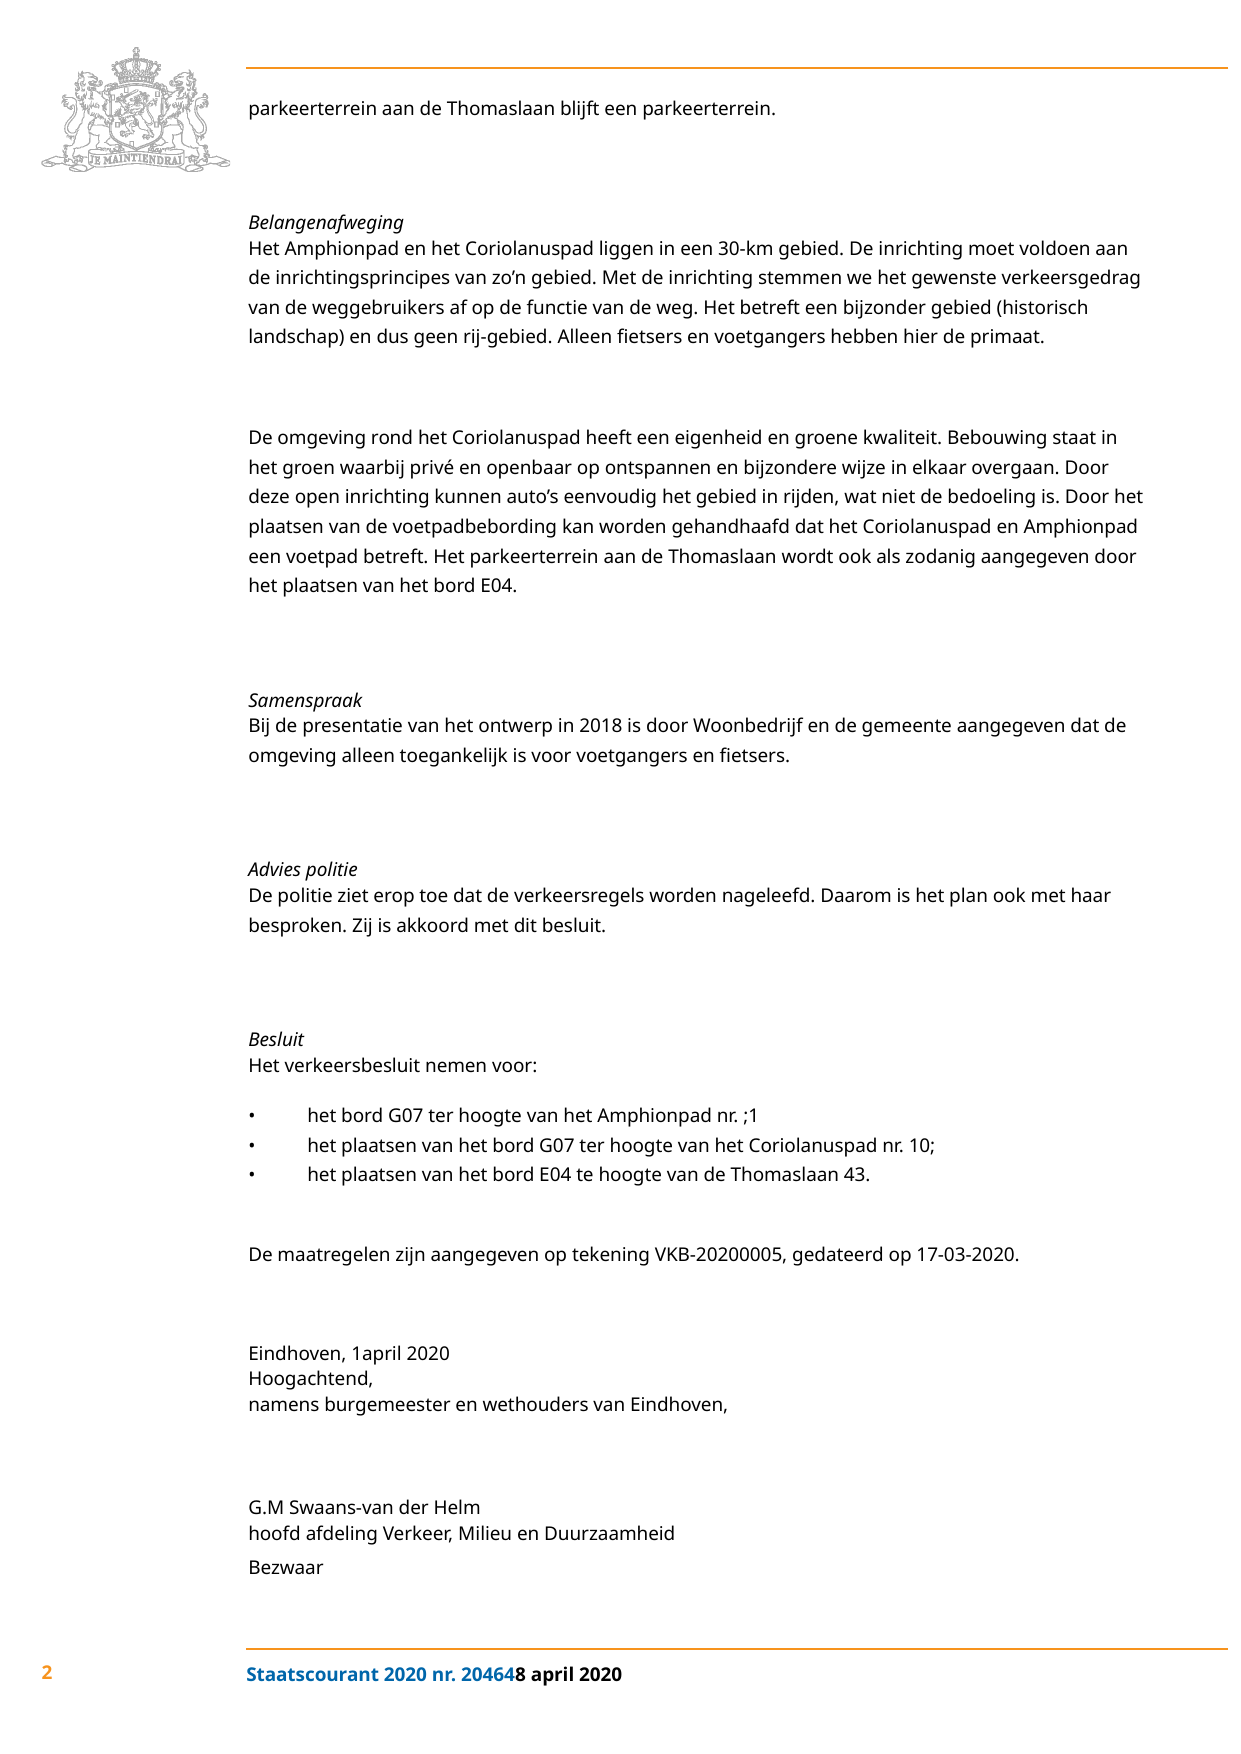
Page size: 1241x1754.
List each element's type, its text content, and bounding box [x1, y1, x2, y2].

text Besluit [248, 1026, 1152, 1052]
text Bezwaar [248, 1559, 1152, 1578]
text Samenspraak [248, 687, 1152, 712]
text namens burgemeester en wethouders van Eindhoven, [248, 1391, 1152, 1417]
text Belangenafweging [248, 209, 1152, 235]
text Het verkeersbesluit nemen voor: [248, 1052, 1152, 1078]
text G.M Swaans-van der Helm [248, 1494, 1152, 1520]
text Advies politie [248, 856, 1152, 882]
text Hoogachtend, [248, 1365, 1152, 1391]
text hoofd afdeling Verkeer, Milieu en Duurzaamheid [248, 1520, 1152, 1546]
text parkeerterrein aan de Thomaslaan blijft een parkeerterrein. [248, 95, 1152, 121]
text De maatregelen zijn aangegeven op tekening VKB-20200005, gedateerd op 17-03-2020. [248, 1241, 1152, 1267]
text Het Amphionpad en het Coriolanuspad liggen in een 30-km gebied. De inrichting moet voldoen aan de inrichtingsprincipes van zo’n gebied. Met de inrichting stemmen we het gewenste verkeersgedrag van de weggebruikers af op de functie van de weg. Het betreft een bijzonder gebied (historisch landschap) en dus geen rij-gebied. Alleen fietsers en voetgangers hebben hier de primaat. [248, 235, 1152, 349]
picture [41, 47, 231, 172]
text De omgeving rond het Coriolanuspad heeft een eigenheid en groene kwaliteit. Bebouwing staat in het groen waarbij privé en openbaar op ontspannen en bijzondere wijze in elkaar overgaan. Door deze open inrichting kunnen auto’s eenvoudig het gebied in rijden, wat niet de bedoeling is. Door het plaatsen van de voetpadbebording kan worden gehandhaafd dat het Coriolanuspad en Amphionpad een voetpad betreft. Het parkeerterrein aan de Thomaslaan wordt ook als zodanig aangegeven door het plaatsen van het bord E04. [248, 424, 1152, 598]
list het bord G07 ter hoogte van het Amphionpad nr. ;1 [248, 1102, 1152, 1128]
text Bij de presentatie van het ontwerp in 2018 is door Woonbedrijf en de gemeente aangegeven dat de omgeving alleen toegankelijk is voor voetgangers en fietsers. [248, 712, 1152, 768]
list het plaatsen van het bord G07 ter hoogte van het Coriolanuspad nr. 10; [248, 1132, 1152, 1158]
text Eindhoven, 1april 2020 [248, 1340, 1152, 1365]
text De politie ziet erop toe dat de verkeersregels worden nageleefd. Daarom is het plan ook met haar besproken. Zij is akkoord met dit besluit. [248, 882, 1152, 937]
list het plaatsen van het bord E04 te hoogte van de Thomaslaan 43. [248, 1161, 1152, 1187]
